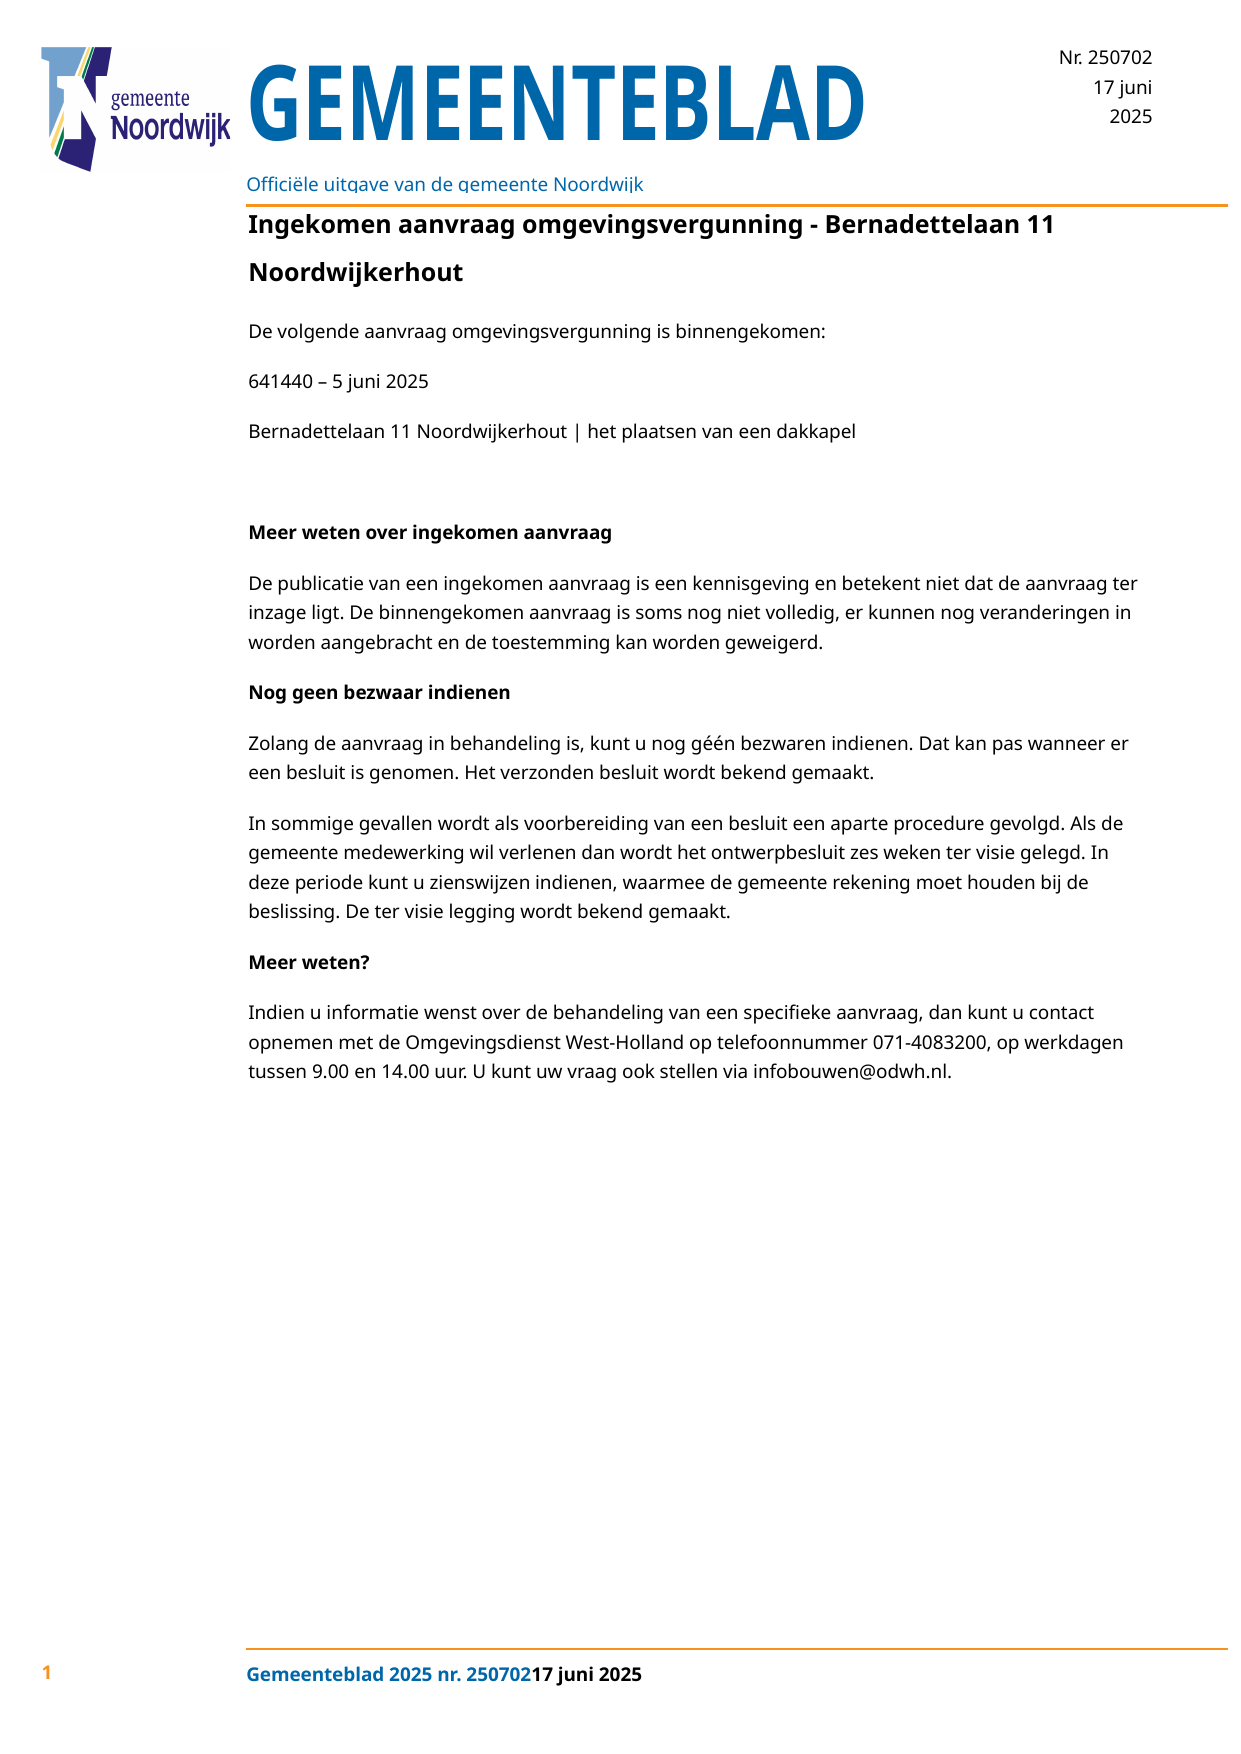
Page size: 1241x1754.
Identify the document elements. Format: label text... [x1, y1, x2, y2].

text Nog geen bezwaar indienen [248, 679, 1152, 705]
picture [41, 47, 231, 172]
text Indien u informatie wenst over de behandeling van een specifieke aanvraag, dan kunt u contact opnemen met de Omgevingsdienst West-Holland op telefoonnummer 071-4083200, op werkdagen tussen 9.00 en 14.00 uur. U kunt uw vraag ook stellen via infobouwen@odwh.nl. [248, 999, 1152, 1084]
text Ingekomen aanvraag omgevingsvergunning - Bernadettelaan 11 Noordwijkerhout [248, 207, 1152, 288]
text 641440 – 5 juni 2025 [248, 368, 1152, 394]
text Zolang de aanvraag in behandeling is, kunt u nog géén bezwaren indienen. Dat kan pas wanneer er een besluit is genomen. Het verzonden besluit wordt bekend gemaakt. [248, 730, 1152, 785]
text De volgende aanvraag omgevingsvergunning is binnengekomen: [248, 318, 1152, 344]
text Meer weten over ingekomen aanvraag [248, 519, 1152, 545]
text De publicatie van een ingekomen aanvraag is een kennisgeving en betekent niet dat de aanvraag ter inzage ligt. De binnengekomen aanvraag is soms nog niet volledig, er kunnen nog veranderingen in worden aangebracht en de toestemming kan worden geweigerd. [248, 570, 1152, 655]
text Meer weten? [248, 949, 1152, 975]
text Bernadettelaan 11 Noordwijkerhout | het plaatsen van een dakkapel [248, 419, 1152, 444]
text In sommige gevallen wordt als voorbereiding van een besluit een aparte procedure gevolgd. Als de gemeente medewerking wil verlenen dan wordt het ontwerpbesluit zes weken ter visie gelegd. In deze periode kunt u zienswijzen indienen, waarmee de gemeente rekening moet houden bij de beslissing. De ter visie legging wordt bekend gemaakt. [248, 810, 1152, 924]
